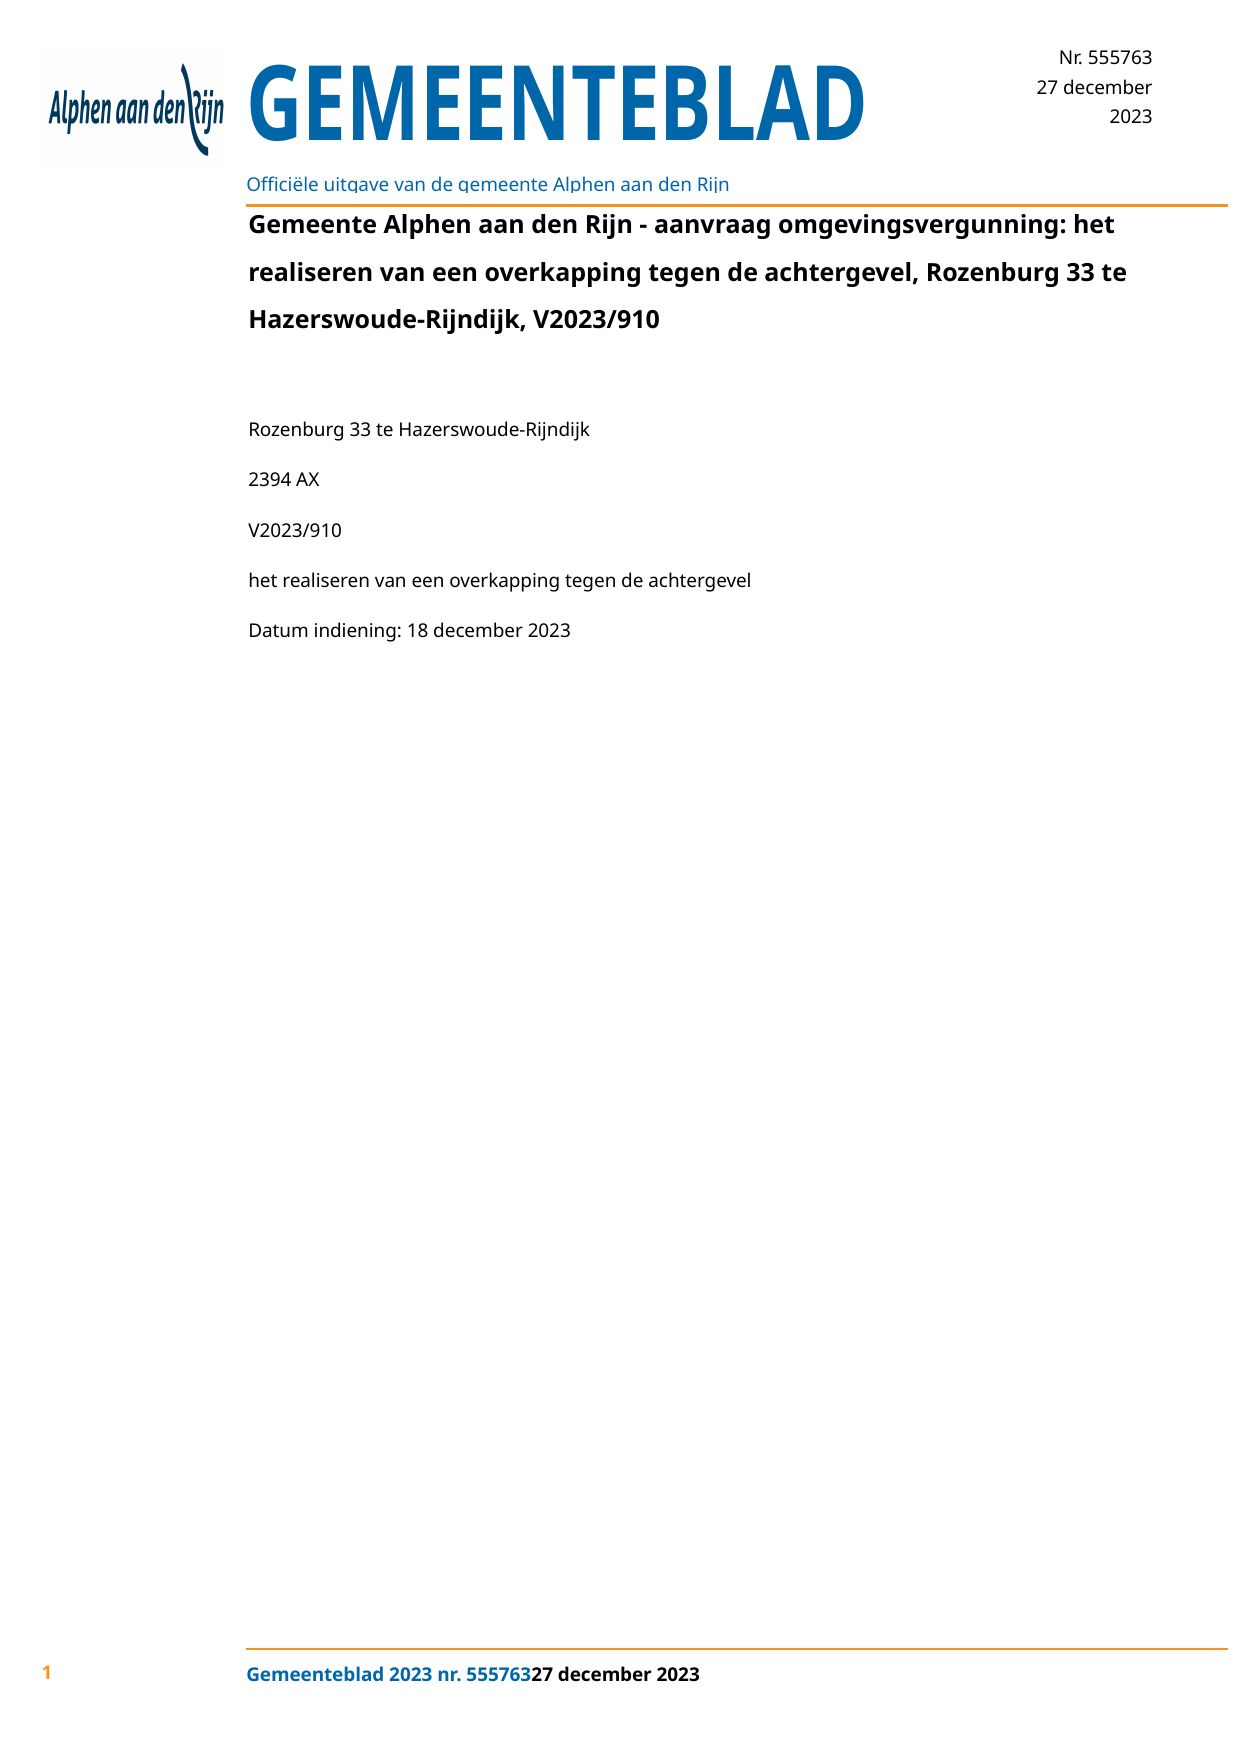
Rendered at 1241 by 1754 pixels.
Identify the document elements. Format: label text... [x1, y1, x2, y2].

text Gemeente Alphen aan den Rijn - aanvraag omgevingsvergunning: het realiseren van een overkapping tegen de achtergevel, Rozenburg 33 te Hazerswoude-Rijndijk, V2023/910 [248, 207, 1152, 336]
text Rozenburg 33 te Hazerswoude-Rijndijk [248, 416, 1152, 442]
text 2394 AX [248, 466, 1152, 492]
text V2023/910 [248, 517, 1152, 542]
picture [41, 47, 231, 172]
text Datum indiening: 18 december 2023 [248, 618, 1152, 643]
text het realiseren van een overkapping tegen de achtergevel [248, 567, 1152, 593]
